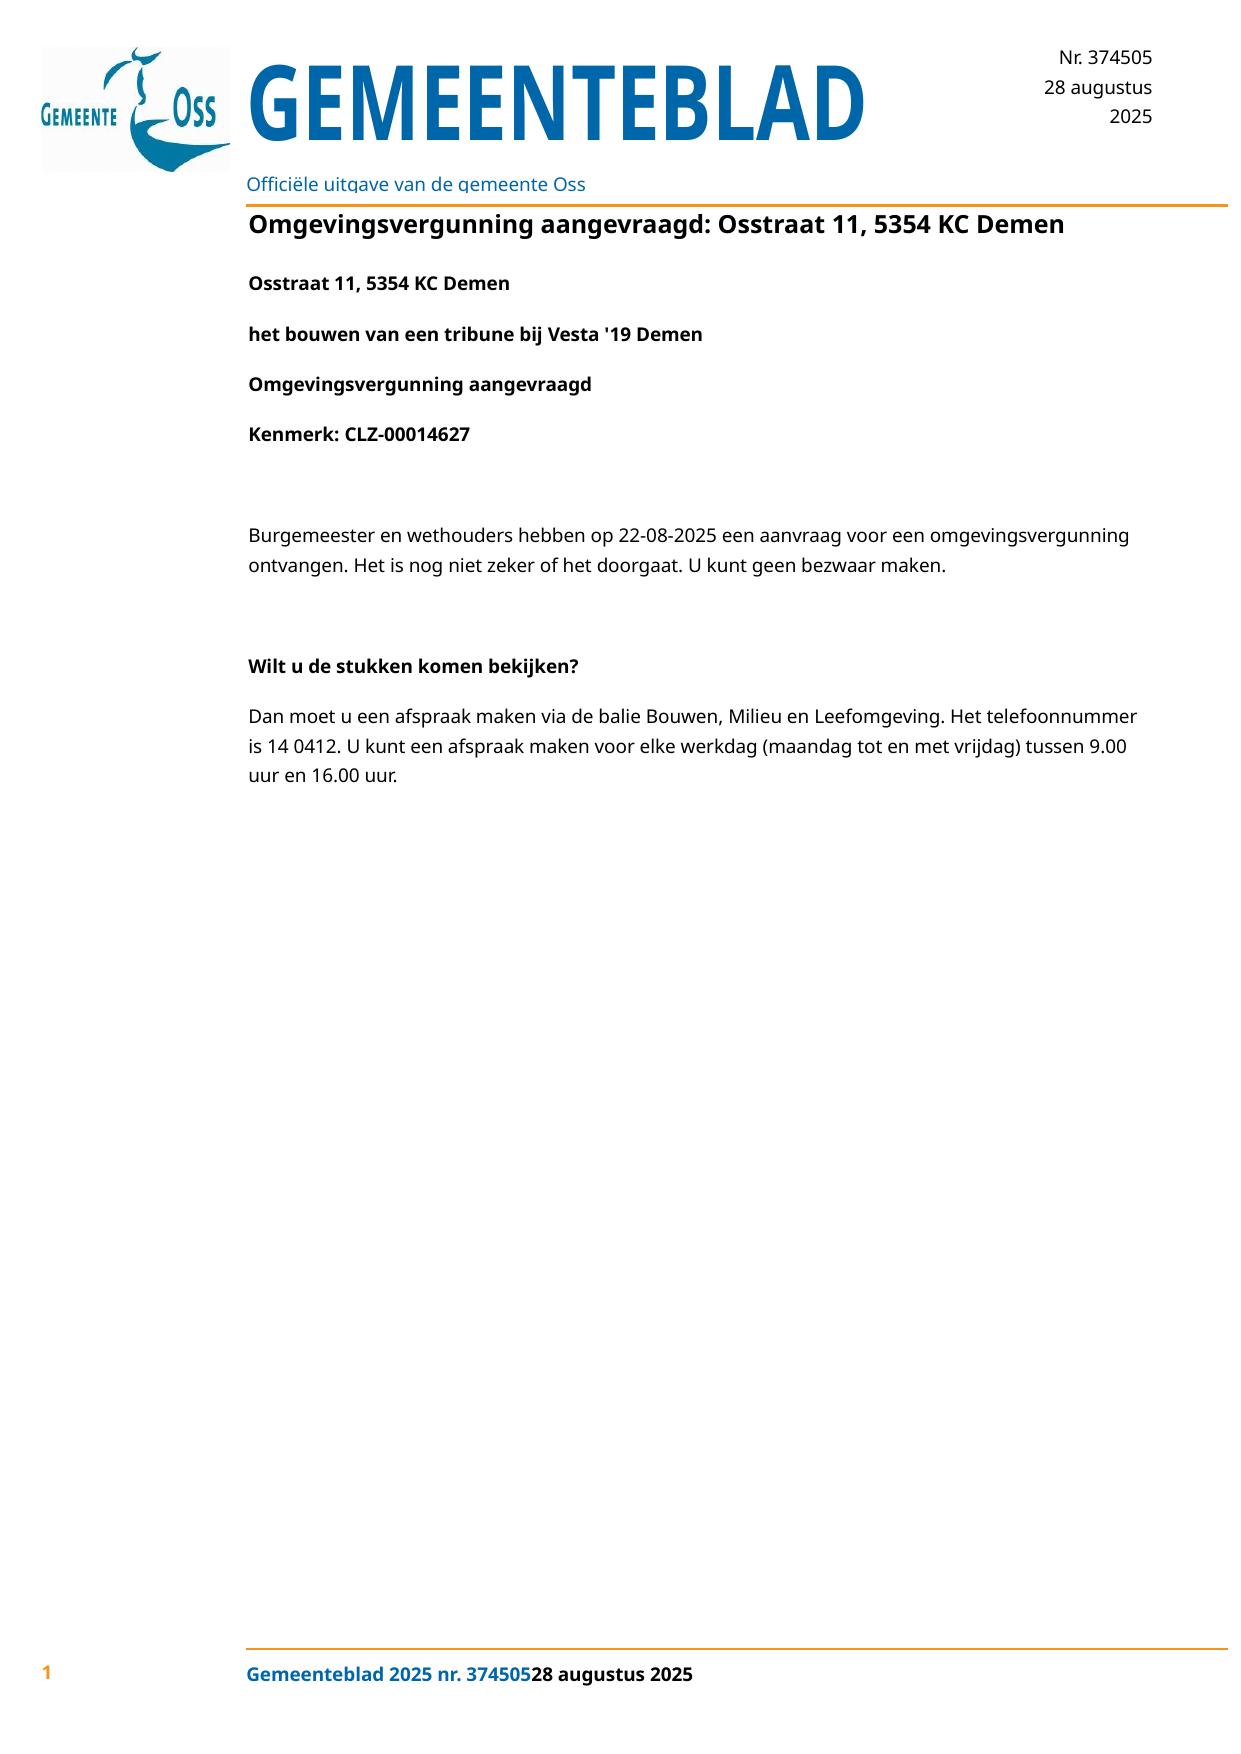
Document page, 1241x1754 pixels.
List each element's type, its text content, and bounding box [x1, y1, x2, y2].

text Wilt u de stukken komen bekijken? [248, 653, 1152, 678]
text Omgevingsvergunning aangevraagd [248, 371, 1152, 397]
text Omgevingsvergunning aangevraagd: Osstraat 11, 5354 KC Demen [248, 207, 1152, 241]
text het bouwen van een tribune bij Vesta '19 Demen [248, 321, 1152, 346]
text Dan moet u een afspraak maken via de balie Bouwen, Milieu en Leefomgeving. Het telefoonnummer is 14 0412. U kunt een afspraak maken voor elke werkdag (maandag tot en met vrijdag) tussen 9.00 uur en 16.00 uur. [248, 703, 1152, 788]
text Burgemeester en wethouders hebben op 22-08-2025 een aanvraag voor een omgevingsvergunning ontvangen. Het is nog niet zeker of het doorgaat. U kunt geen bezwaar maken. [248, 522, 1152, 578]
text Kenmerk: CLZ-00014627 [248, 422, 1152, 447]
picture [41, 47, 231, 172]
text Osstraat 11, 5354 KC Demen [248, 270, 1152, 296]
